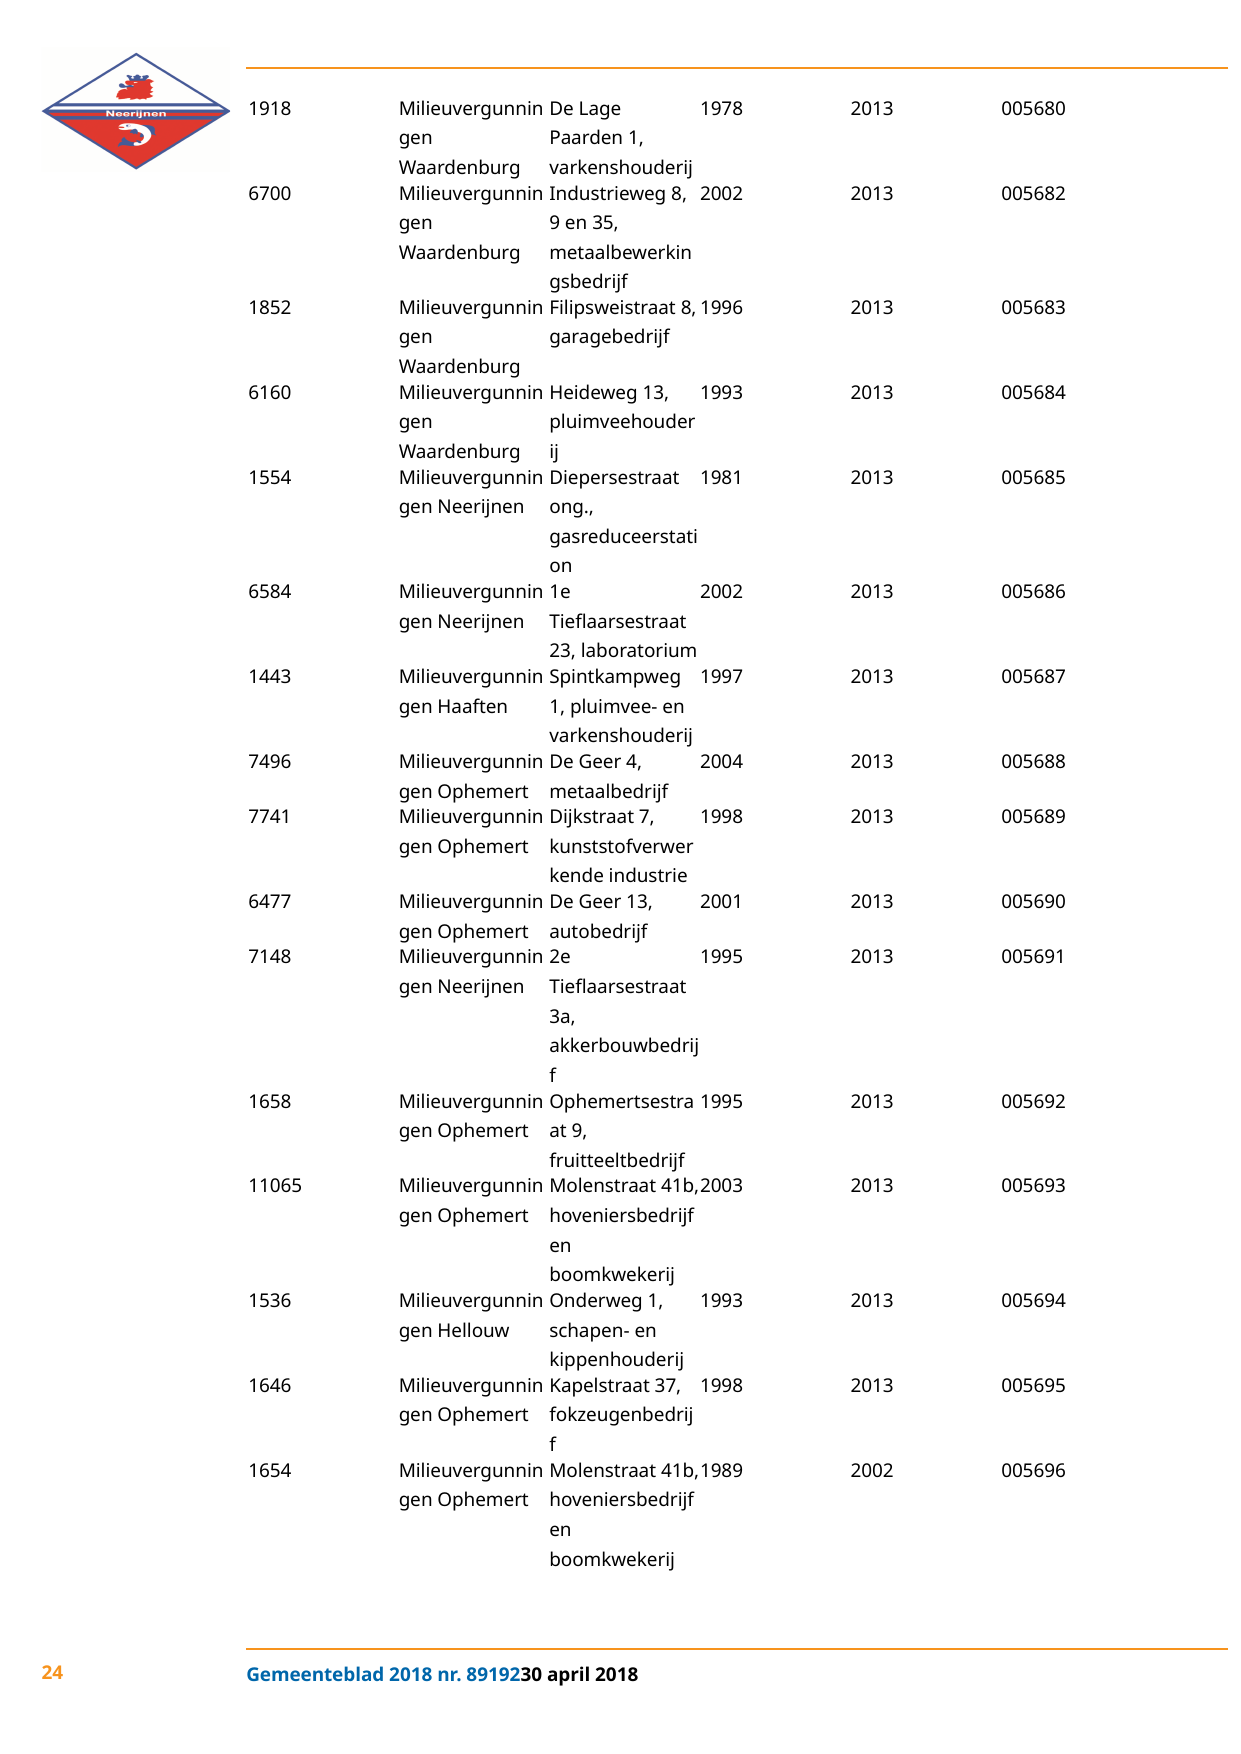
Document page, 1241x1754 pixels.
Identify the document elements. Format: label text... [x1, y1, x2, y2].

table_cell 1536 [248, 1287, 398, 1372]
table_cell 1998 [700, 804, 850, 888]
table_cell Milieuvergunningen Hellouw [399, 1287, 549, 1372]
table_cell Milieuvergunningen Ophemert [399, 1173, 549, 1287]
table_cell 1997 [700, 663, 850, 748]
table_cell 7741 [248, 804, 398, 888]
table_cell 005685 [1001, 464, 1152, 578]
table_cell Diepersestraat ong., gasreduceerstation [549, 464, 700, 578]
table_cell 2013 [850, 804, 1001, 888]
table_cell 2013 [850, 944, 1001, 1088]
table_cell 1654 [248, 1457, 398, 1571]
table_cell 1989 [700, 1457, 850, 1571]
table_cell Onderweg 1, schapen- en kippenhouderij [549, 1287, 700, 1372]
table_cell 2001 [700, 889, 850, 944]
table_cell 005682 [1001, 180, 1152, 294]
table_cell 2013 [850, 889, 1001, 944]
table_cell 7148 [248, 944, 398, 1088]
table_cell 7496 [248, 748, 398, 803]
table_cell 2013 [850, 379, 1001, 464]
table_cell 1998 [700, 1372, 850, 1457]
table_cell Milieuvergunningen Ophemert [399, 1457, 549, 1571]
table_cell Milieuvergunningen Ophemert [399, 1372, 549, 1457]
table_cell 1978 [700, 95, 850, 180]
table_cell 2013 [850, 1372, 1001, 1457]
table_cell 005683 [1001, 294, 1152, 379]
table_cell 2013 [850, 95, 1001, 180]
table_cell 2002 [700, 579, 850, 663]
table_cell Kapelstraat 37, fokzeugenbedrijf [549, 1372, 700, 1457]
table_cell 1981 [700, 464, 850, 578]
table_cell Heideweg 13, pluimveehouderij [549, 379, 700, 464]
table_cell Milieuvergunningen Ophemert [399, 804, 549, 888]
table_cell Molenstraat 41b, hoveniersbedrijf en boomkwekerij [549, 1173, 700, 1287]
table_cell 1646 [248, 1372, 398, 1457]
table_cell 2013 [850, 663, 1001, 748]
table_cell 2e Tieflaarsestraat 3a, akkerbouwbedrijf [549, 944, 700, 1088]
table_cell 1995 [700, 1088, 850, 1173]
table_cell Ophemertsestraat 9, fruitteeltbedrijf [549, 1088, 700, 1173]
table_cell 1554 [248, 464, 398, 578]
table_cell 1443 [248, 663, 398, 748]
table_cell 1993 [700, 379, 850, 464]
table_cell 2013 [850, 748, 1001, 803]
table_cell Milieuvergunningen Ophemert [399, 889, 549, 944]
table_cell Milieuvergunningen Waardenburg [399, 95, 549, 180]
table_cell 6160 [248, 379, 398, 464]
table_cell 1995 [700, 944, 850, 1088]
table_cell 1993 [700, 1287, 850, 1372]
table_cell 005686 [1001, 579, 1152, 663]
table_cell Dijkstraat 7, kunststofverwerkende industrie [549, 804, 700, 888]
table_cell Milieuvergunningen Neerijnen [399, 579, 549, 663]
table_cell 6700 [248, 180, 398, 294]
table_cell 005693 [1001, 1173, 1152, 1287]
table_cell 6584 [248, 579, 398, 663]
table_cell 1852 [248, 294, 398, 379]
table_cell 2013 [850, 294, 1001, 379]
table_cell 005688 [1001, 748, 1152, 803]
table_cell 005690 [1001, 889, 1152, 944]
table_cell De Geer 4, metaalbedrijf [549, 748, 700, 803]
table_cell Industrieweg 8, 9 en 35, metaalbewerkingsbedrijf [549, 180, 700, 294]
table_cell 005691 [1001, 944, 1152, 1088]
table_cell 1918 [248, 95, 398, 180]
table_cell 2002 [700, 180, 850, 294]
table_cell Milieuvergunningen Waardenburg [399, 180, 549, 294]
table_cell 005680 [1001, 95, 1152, 180]
table_cell 2013 [850, 579, 1001, 663]
table_cell 2013 [850, 464, 1001, 578]
table_cell 2004 [700, 748, 850, 803]
table_cell 005684 [1001, 379, 1152, 464]
table_cell 005695 [1001, 1372, 1152, 1457]
table_cell 11065 [248, 1173, 398, 1287]
table_cell 005687 [1001, 663, 1152, 748]
table_cell Milieuvergunningen Neerijnen [399, 464, 549, 578]
table_cell 2013 [850, 1088, 1001, 1173]
table_cell Milieuvergunningen Waardenburg [399, 294, 549, 379]
table_cell Filipsweistraat 8, garagebedrijf [549, 294, 700, 379]
table_cell De Geer 13, autobedrijf [549, 889, 700, 944]
table_cell 1e Tieflaarsestraat 23, laboratorium [549, 579, 700, 663]
table_cell 2013 [850, 180, 1001, 294]
table_cell 005694 [1001, 1287, 1152, 1372]
table_cell Milieuvergunningen Ophemert [399, 748, 549, 803]
table_cell Milieuvergunningen Waardenburg [399, 379, 549, 464]
picture [41, 47, 231, 172]
table_cell 2013 [850, 1173, 1001, 1287]
table_cell 005696 [1001, 1457, 1152, 1571]
table_cell Milieuvergunningen Haaften [399, 663, 549, 748]
table_cell Milieuvergunningen Ophemert [399, 1088, 549, 1173]
table_cell 6477 [248, 889, 398, 944]
table_cell 1996 [700, 294, 850, 379]
table_cell De Lage Paarden 1, varkenshouderij [549, 95, 700, 180]
table_cell 005689 [1001, 804, 1152, 888]
table_cell 2003 [700, 1173, 850, 1287]
table_cell 005692 [1001, 1088, 1152, 1173]
table_cell Molenstraat 41b, hoveniersbedrijf en boomkwekerij [549, 1457, 700, 1571]
table_cell Spintkampweg 1, pluimvee- en varkenshouderij [549, 663, 700, 748]
table_cell 2002 [850, 1457, 1001, 1571]
table_cell 1658 [248, 1088, 398, 1173]
table_cell 2013 [850, 1287, 1001, 1372]
table_cell Milieuvergunningen Neerijnen [399, 944, 549, 1088]
